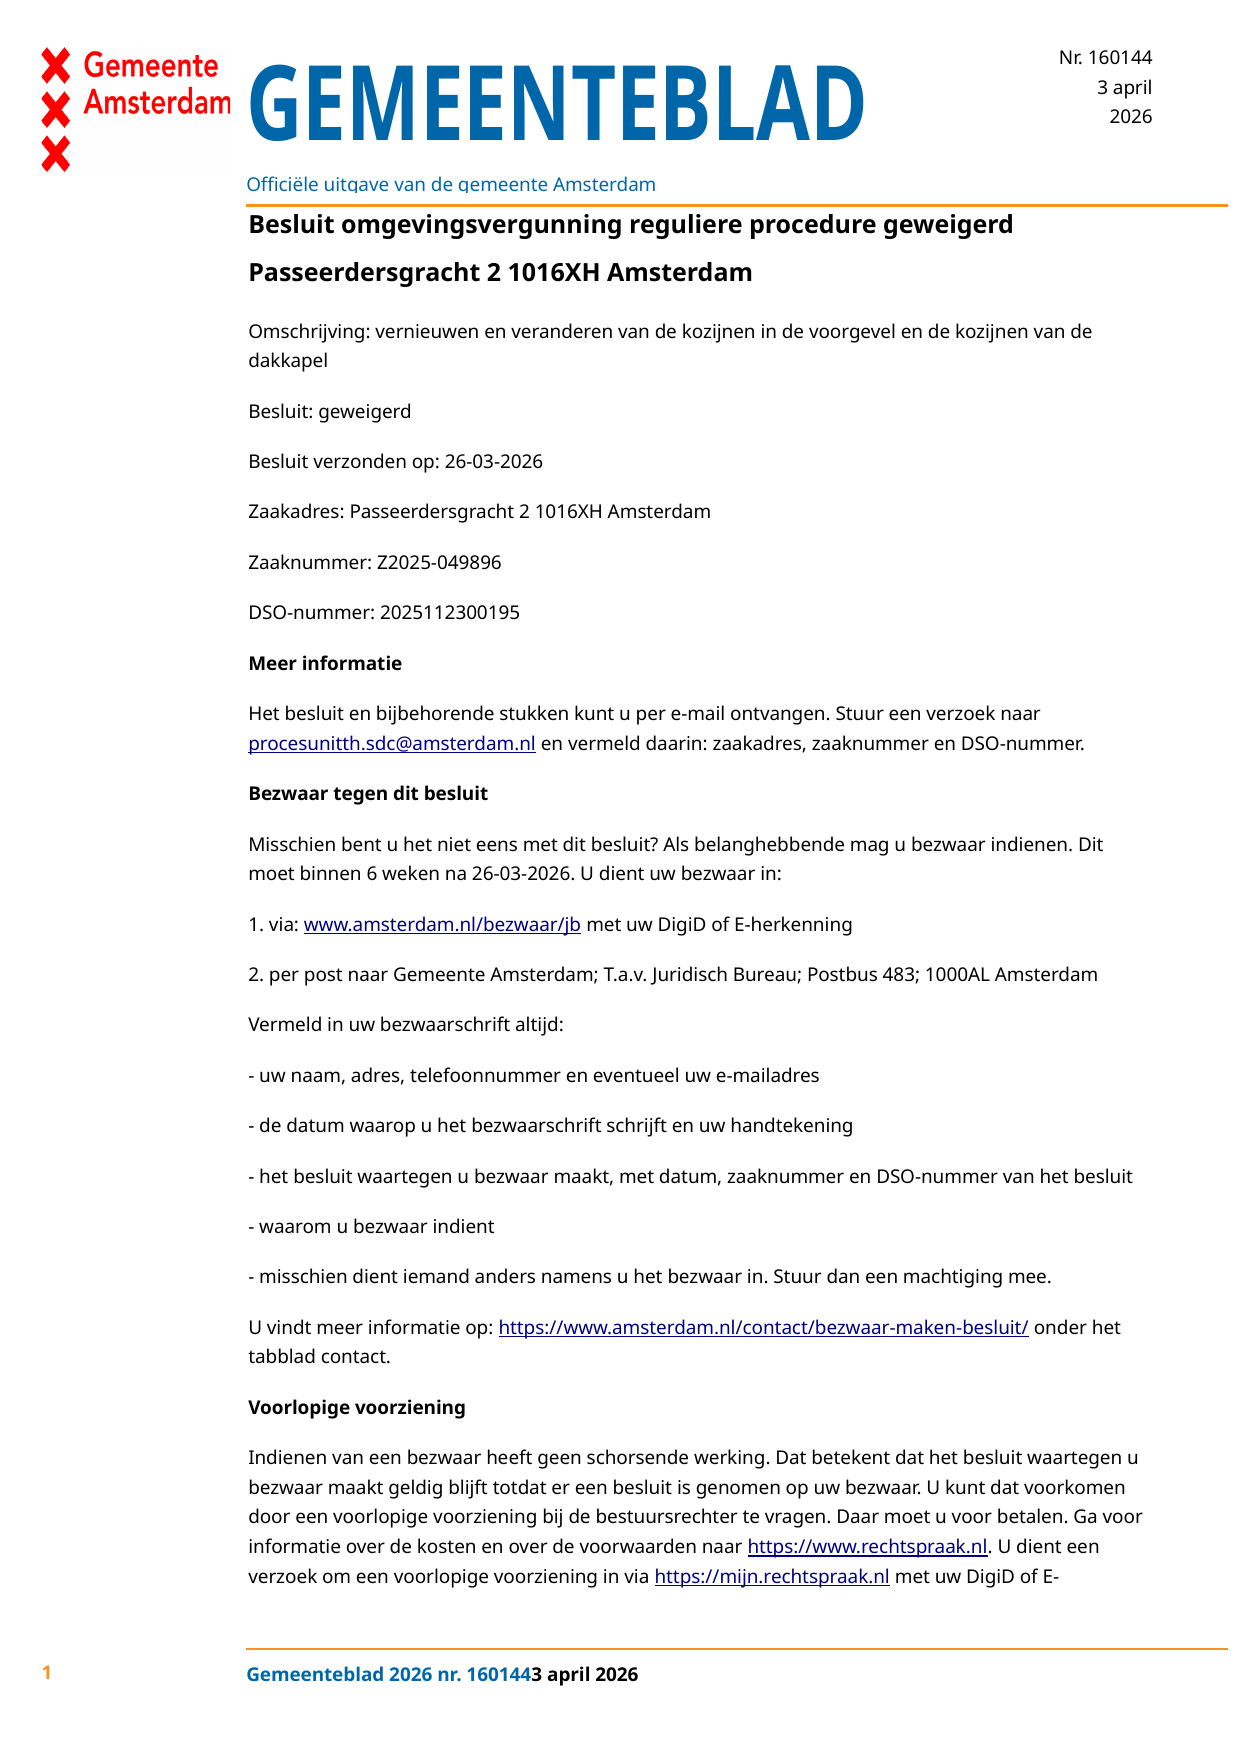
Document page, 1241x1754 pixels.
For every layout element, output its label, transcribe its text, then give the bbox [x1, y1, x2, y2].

text Zaakadres: Passeerdersgracht 2 1016XH Amsterdam [248, 499, 1152, 524]
text Omschrijving: vernieuwen en veranderen van de kozijnen in de voorgevel en de kozijnen van de dakkapel [248, 318, 1152, 373]
text Vermeld in uw bezwaarschrift altijd: [248, 1012, 1152, 1037]
text Het besluit en bijbehorende stukken kunt u per e-mail ontvangen. Stuur een verzoek naar procesunitth.sdc@amsterdam.nl en vermeld daarin: zaakadres, zaaknummer en DSO-nummer. [248, 700, 1152, 756]
text - het besluit waartegen u bezwaar maakt, met datum, zaaknummer en DSO-nummer van het besluit [248, 1163, 1152, 1189]
text Meer informatie [248, 650, 1152, 676]
text 2. per post naar Gemeente Amsterdam; T.a.v. Juridisch Bureau; Postbus 483; 1000AL Amsterdam [248, 961, 1152, 987]
text DSO-nummer: 2025112300195 [248, 599, 1152, 625]
text Besluit omgevingsvergunning reguliere procedure geweigerd Passeerdersgracht 2 1016XH Amsterdam [248, 207, 1152, 288]
text Indienen van een bezwaar heeft geen schorsende werking. Dat betekent dat het besluit waartegen u bezwaar maakt geldig blijft totdat er een besluit is genomen op uw bezwaar. U kunt dat voorkomen door een voorlopige voorziening bij de bestuursrechter te vragen. Daar moet u voor betalen. Ga voor informatie over de kosten en over de voorwaarden naar https://www.rechtspraak.nl. U dient een verzoek om een voorlopige voorziening in via https://mijn.rechtspraak.nl met uw DigiD of E- [248, 1444, 1152, 1589]
text Besluit: geweigerd [248, 398, 1152, 424]
text Misschien bent u het niet eens met dit besluit? Als belanghebbende mag u bezwaar indienen. Dit moet binnen 6 weken na 26-03-2026. U dient uw bezwaar in: [248, 831, 1152, 886]
text - waarom u bezwaar indient [248, 1213, 1152, 1239]
text Bezwaar tegen dit besluit [248, 780, 1152, 806]
text Voorlopige voorziening [248, 1394, 1152, 1420]
text - de datum waarop u het bezwaarschrift schrijft en uw handtekening [248, 1112, 1152, 1138]
picture [41, 47, 231, 172]
text U vindt meer informatie op: https://www.amsterdam.nl/contact/bezwaar-maken-besluit/ onder het tabblad contact. [248, 1314, 1152, 1369]
text Zaaknummer: Z2025-049896 [248, 549, 1152, 575]
text - misschien dient iemand anders namens u het bezwaar in. Stuur dan een machtiging mee. [248, 1264, 1152, 1289]
text Besluit verzonden op: 26-03-2026 [248, 448, 1152, 474]
text 1. via: www.amsterdam.nl/bezwaar/jb met uw DigiD of E-herkenning [248, 911, 1152, 937]
text - uw naam, adres, telefoonnummer en eventueel uw e-mailadres [248, 1062, 1152, 1088]
